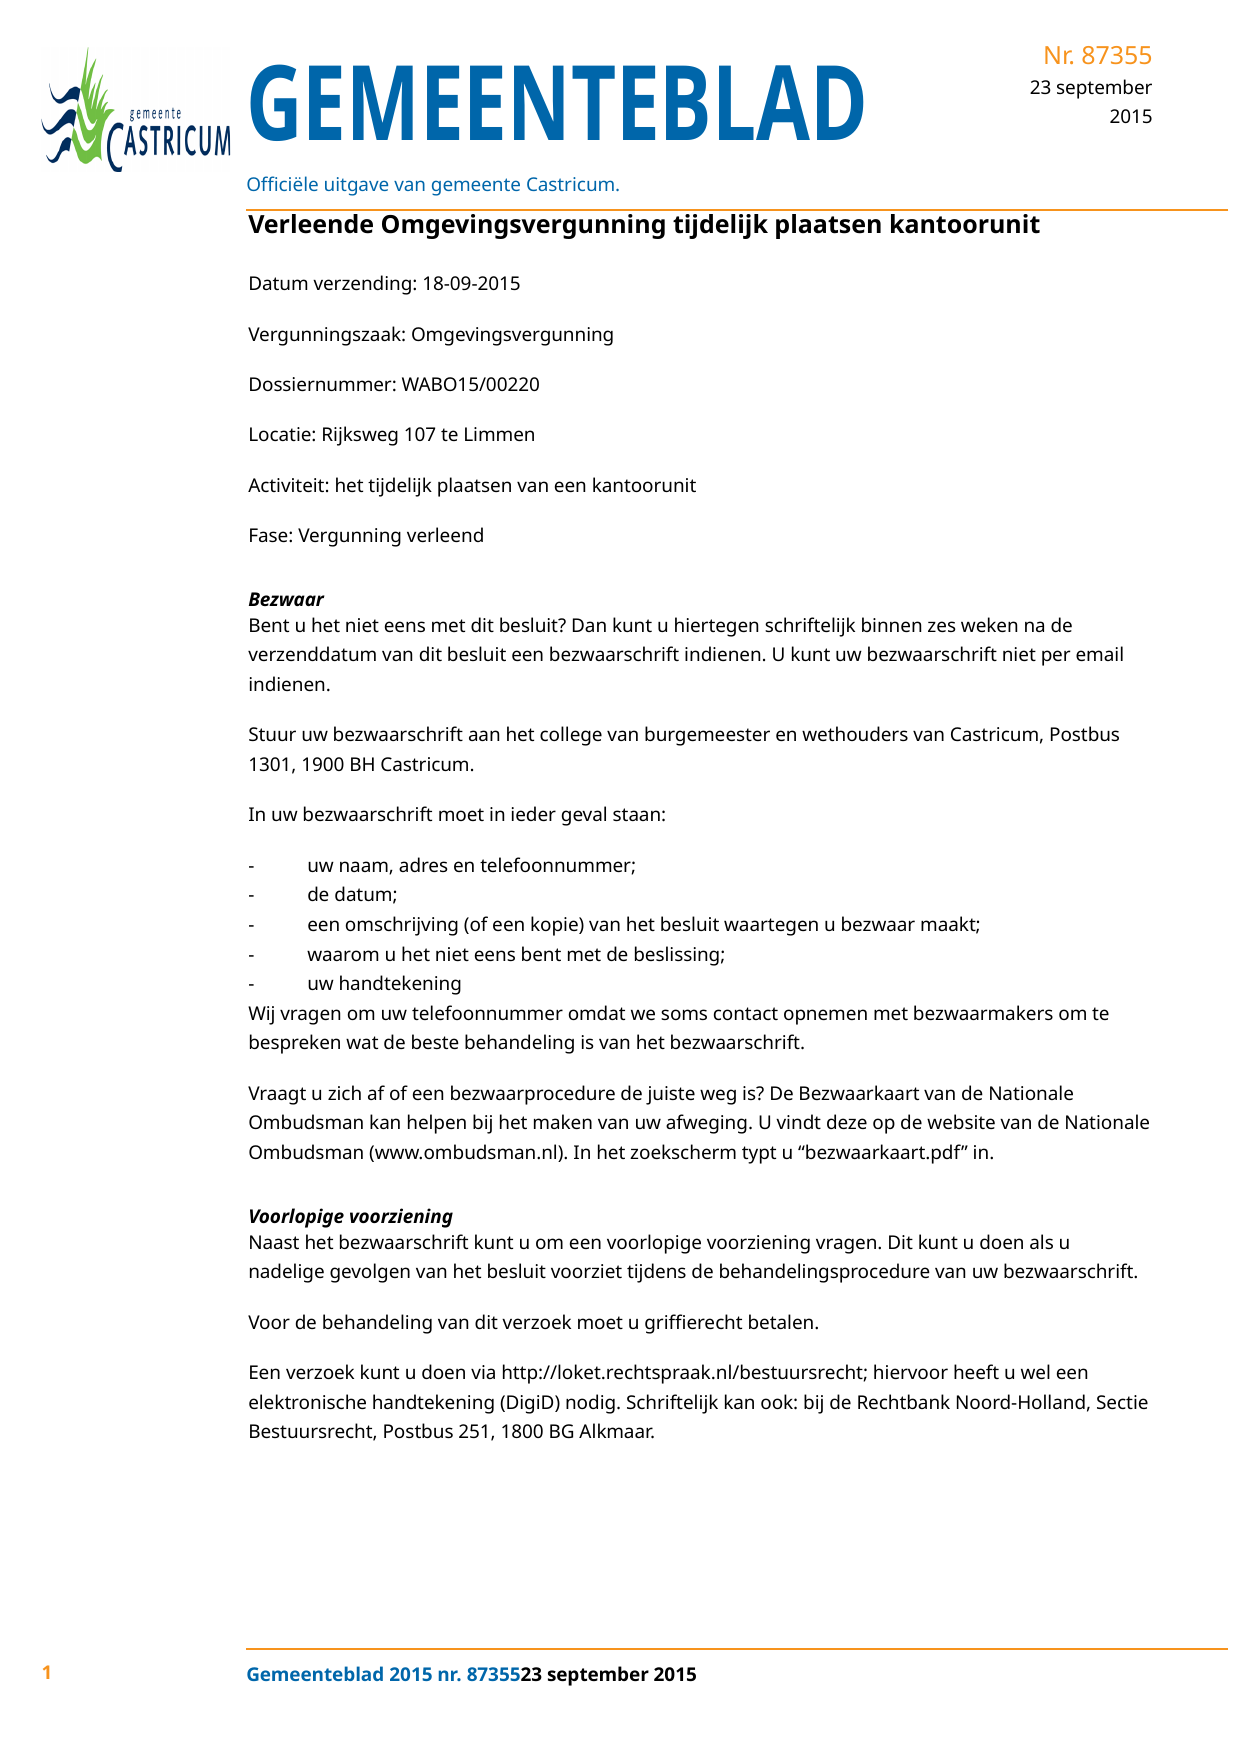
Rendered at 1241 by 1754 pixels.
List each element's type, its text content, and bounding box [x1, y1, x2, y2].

text Locatie: Rijksweg 107 te Limmen [248, 422, 1152, 447]
text Verleende Omgevingsvergunning tijdelijk plaatsen kantoorunit [248, 211, 1152, 241]
text Dossiernummer: WABO15/00220 [248, 371, 1152, 397]
text Activiteit: het tijdelijk plaatsen van een kantoorunit [248, 472, 1152, 498]
text Bent u het niet eens met dit besluit? Dan kunt u hiertegen schriftelijk binnen zes weken na de verzenddatum van dit besluit een bezwaarschrift indienen. U kunt uw bezwaarschrift niet per email indienen. [248, 612, 1152, 697]
list de datum; [248, 882, 1152, 907]
text Datum verzending: 18-09-2015 [248, 270, 1152, 296]
list waarom u het niet eens bent met de beslissing; [248, 941, 1152, 967]
text Een verzoek kunt u doen via http://loket.rechtspraak.nl/bestuursrecht; hiervoor heeft u wel een elektronische handtekening (DigiD) nodig. Schriftelijk kan ook: bij de Rechtbank Noord-Holland, Sectie Bestuursrecht, Postbus 251, 1800 BG Alkmaar. [248, 1359, 1152, 1444]
text Vergunningszaak: Omgevingsvergunning [248, 321, 1152, 346]
text In uw bezwaarschrift moet in ieder geval staan: [248, 802, 1152, 827]
text Stuur uw bezwaarschrift aan het college van burgemeester en wethouders van Castricum, Postbus 1301, 1900 BH Castricum. [248, 722, 1152, 777]
list uw handtekening [248, 970, 1152, 996]
picture [41, 47, 231, 172]
text Naast het bezwaarschrift kunt u om een voorlopige voorziening vragen. Dit kunt u doen als u nadelige gevolgen van het besluit voorziet tijdens de behandelingsprocedure van uw bezwaarschrift. [248, 1229, 1152, 1284]
list uw naam, adres en telefoonnummer; [248, 852, 1152, 878]
list een omschrijving (of een kopie) van het besluit waartegen u bezwaar maakt; [248, 911, 1152, 937]
text Voorlopige voorziening [248, 1203, 1152, 1229]
text Fase: Vergunning verleend [248, 522, 1152, 548]
text Bezwaar [248, 586, 1152, 612]
text Wij vragen om uw telefoonnummer omdat we soms contact opnemen met bezwaarmakers om te bespreken wat de beste behandeling is van het bezwaarschrift. [248, 1000, 1152, 1055]
text Voor de behandeling van dit verzoek moet u griffierecht betalen. [248, 1309, 1152, 1334]
text Vraagt u zich af of een bezwaarprocedure de juiste weg is? De Bezwaarkaart van de Nationale Ombudsman kan helpen bij het maken van uw afweging. U vindt deze op de website van de Nationale Ombudsman (www.ombudsman.nl). In het zoekscherm typt u “bezwaarkaart.pdf” in. [248, 1080, 1152, 1165]
